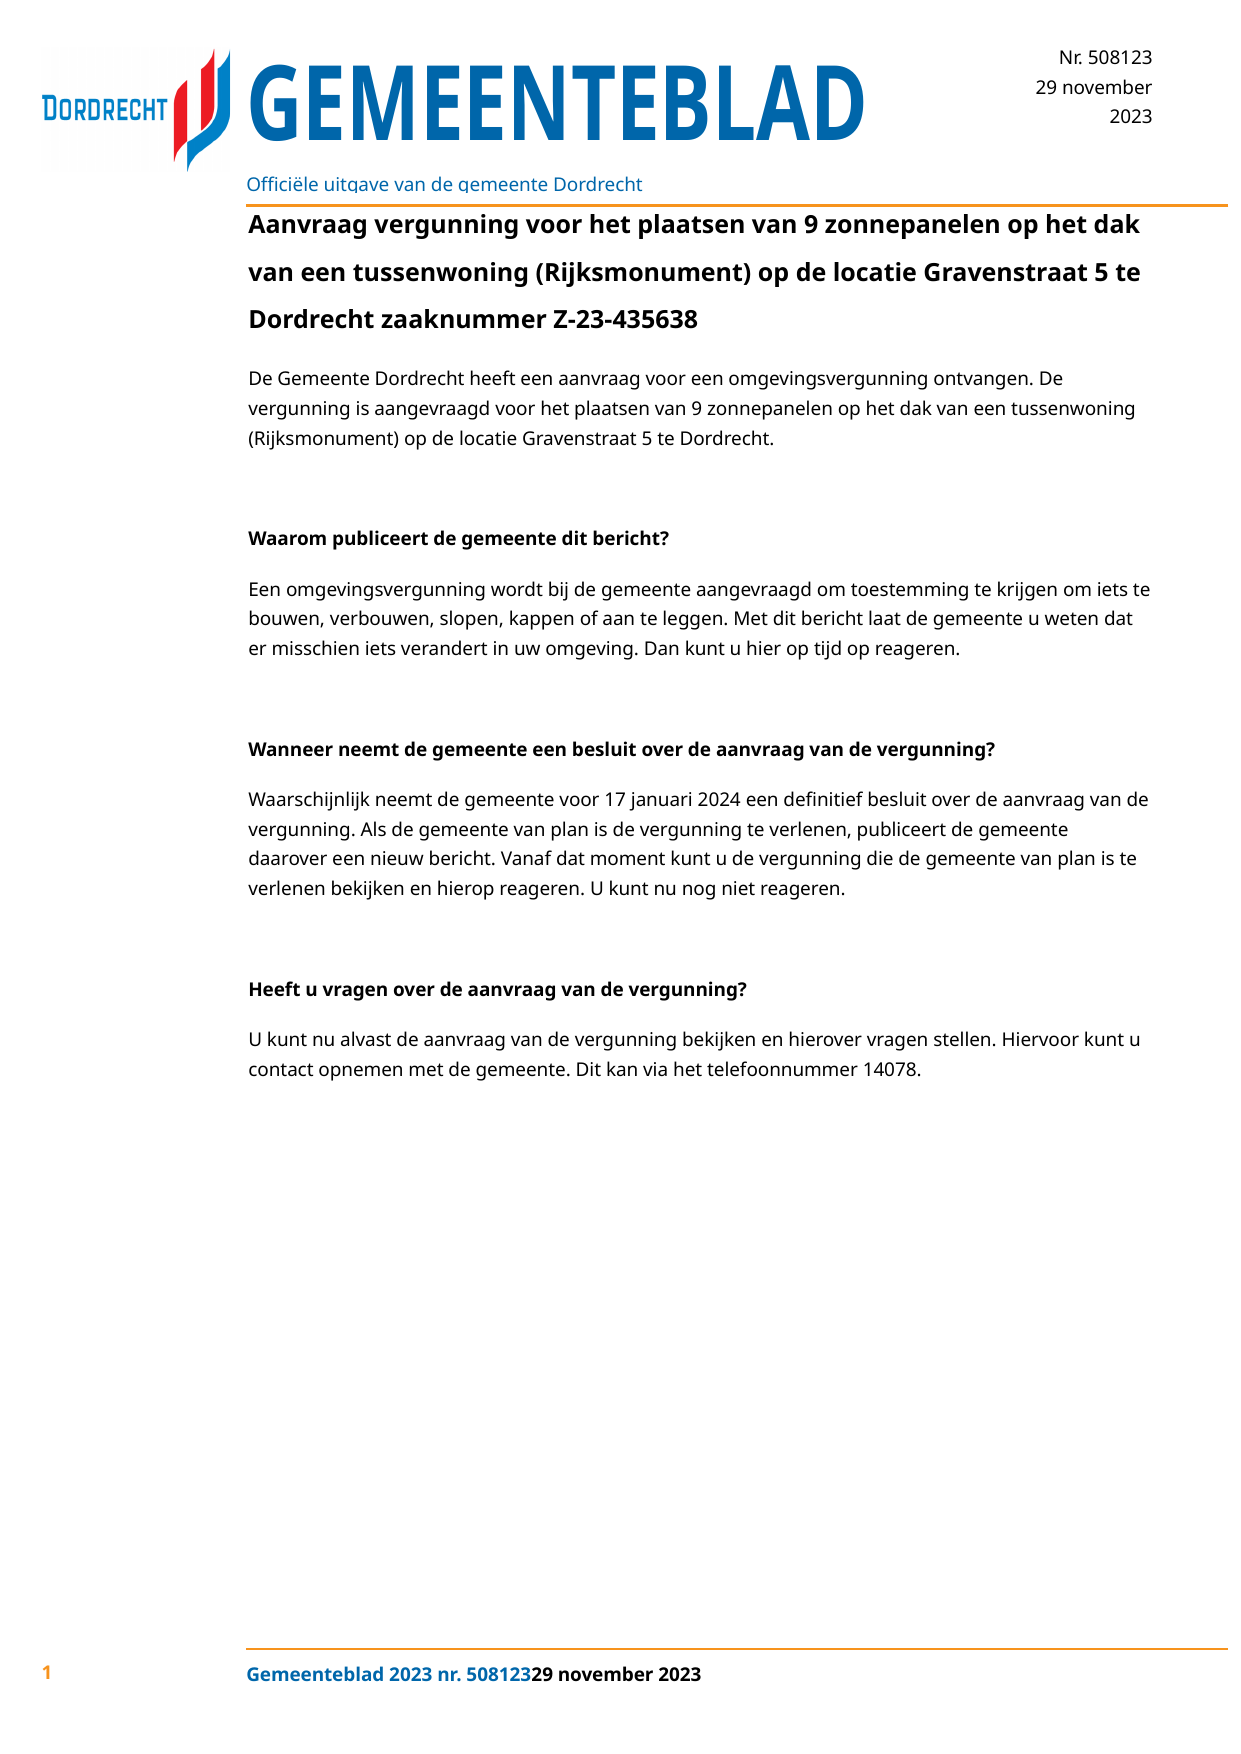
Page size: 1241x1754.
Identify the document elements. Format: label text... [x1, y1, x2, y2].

text Waarschijnlijk neemt de gemeente voor 17 januari 2024 een definitief besluit over de aanvraag van de vergunning. Als de gemeente van plan is de vergunning te verlenen, publiceert de gemeente daarover een nieuw bericht. Vanaf dat moment kunt u de vergunning die de gemeente van plan is te verlenen bekijken en hierop reageren. U kunt nu nog niet reageren. [248, 786, 1152, 901]
picture [41, 47, 231, 172]
text Een omgevingsvergunning wordt bij de gemeente aangevraagd om toestemming te krijgen om iets te bouwen, verbouwen, slopen, kappen of aan te leggen. Met dit bericht laat de gemeente u weten dat er misschien iets verandert in uw omgeving. Dan kunt u hier op tijd op reageren. [248, 576, 1152, 661]
text Heeft u vragen over de aanvraag van de vergunning? [248, 976, 1152, 1002]
text De Gemeente Dordrecht heeft een aanvraag voor een omgevingsvergunning ontvangen. De vergunning is aangevraagd voor het plaatsen van 9 zonnepanelen op het dak van een tussenwoning (Rijksmonument) op de locatie Gravenstraat 5 te Dordrecht. [248, 366, 1152, 450]
text Wanneer neemt de gemeente een besluit over de aanvraag van de vergunning? [248, 736, 1152, 762]
text Waarom publiceert de gemeente dit bericht? [248, 526, 1152, 551]
text Aanvraag vergunning voor het plaatsen van 9 zonnepanelen op het dak van een tussenwoning (Rijksmonument) op de locatie Gravenstraat 5 te Dordrecht zaaknummer Z-23-435638 [248, 207, 1152, 336]
text U kunt nu alvast de aanvraag van de vergunning bekijken en hierover vragen stellen. Hiervoor kunt u contact opnemen met de gemeente. Dit kan via het telefoonnummer 14078. [248, 1026, 1152, 1082]
